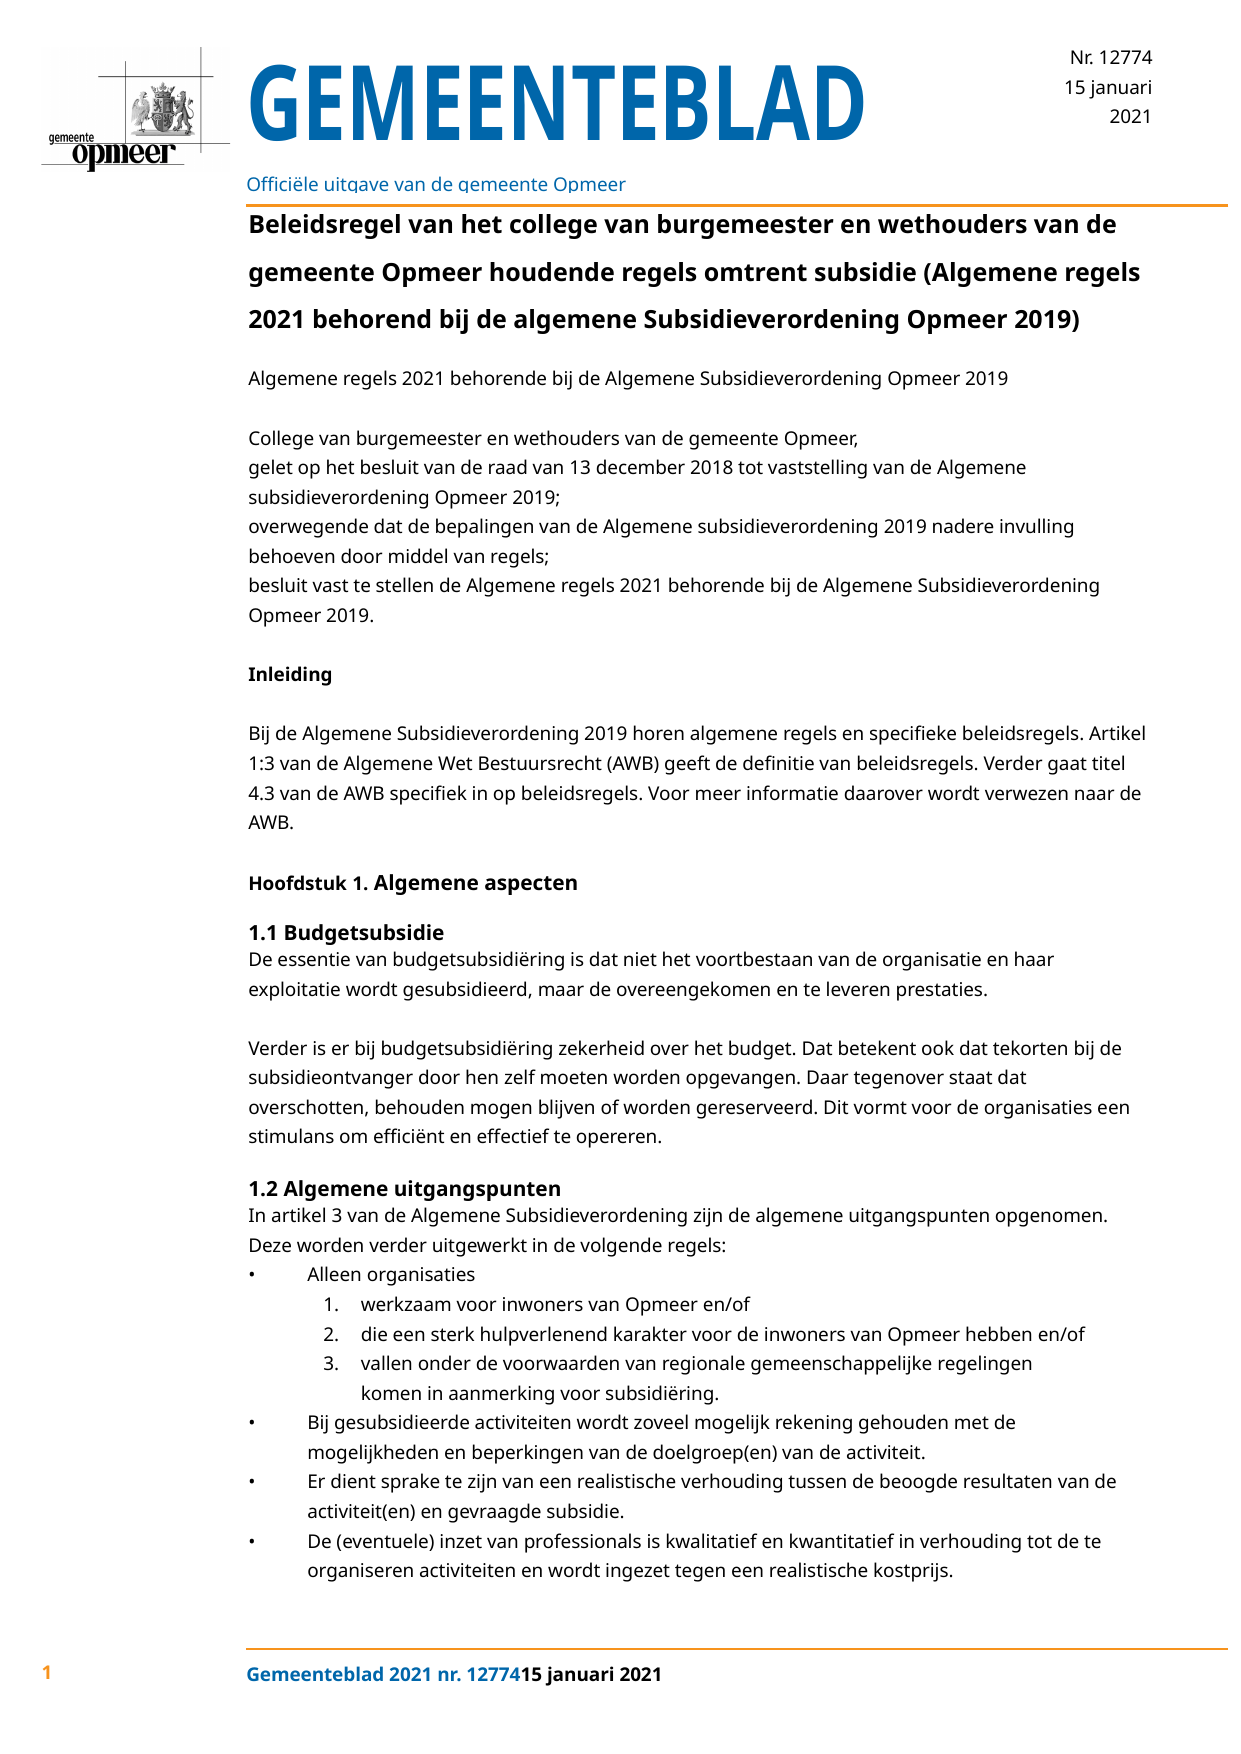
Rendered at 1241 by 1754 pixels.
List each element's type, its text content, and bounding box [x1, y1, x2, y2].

text Verder is er bij budgetsubsidiëring zekerheid over het budget. Dat betekent ook dat tekorten bij de subsidieontvanger door hen zelf moeten worden opgevangen. Daar tegenover staat dat overschotten, behouden mogen blijven of worden gereserveerd. Dit vormt voor de organisaties een stimulans om efficiënt en effectief te opereren. [248, 1035, 1152, 1149]
list die een sterk hulpverlenend karakter voor de inwoners van Opmeer hebben en/of [323, 1321, 1152, 1347]
text College van burgemeester en wethouders van de gemeente Opmeer, [248, 425, 1152, 450]
list Bij gesubsidieerde activiteiten wordt zoveel mogelijk rekening gehouden met de mogelijkheden en beperkingen van de doelgroep(en) van de activiteit. [248, 1409, 1152, 1465]
text Inleiding [248, 661, 1152, 687]
list De (eventuele) inzet van professionals is kwalitatief en kwantitatief in verhouding tot de te organiseren activiteiten en wordt ingezet tegen een realistische kostprijs. [248, 1528, 1152, 1583]
text 1.1 Budgetsubsidie [248, 918, 1152, 946]
text In artikel 3 van de Algemene Subsidieverordening zijn de algemene uitgangspunten opgenomen. Deze worden verder uitgewerkt in de volgende regels: [248, 1202, 1152, 1258]
text gelet op het besluit van de raad van 13 december 2018 tot vaststelling van de Algemene subsidieverordening Opmeer 2019; [248, 454, 1152, 509]
picture [41, 47, 231, 172]
list komen in aanmerking voor subsidiëring. [323, 1380, 1152, 1406]
text Bij de Algemene Subsidieverordening 2019 horen algemene regels en specifieke beleidsregels. Artikel 1:3 van de Algemene Wet Bestuursrecht (AWB) geeft de definitie van beleidsregels. Verder gaat titel 4.3 van de AWB specifiek in op beleidsregels. Voor meer informatie daarover wordt verwezen naar de AWB. [248, 721, 1152, 835]
text De essentie van budgetsubsidiëring is dat niet het voortbestaan van de organisatie en haar exploitatie wordt gesubsidieerd, maar de overeengekomen en te leveren prestaties. [248, 946, 1152, 1001]
text besluit vast te stellen de Algemene regels 2021 behorende bij de Algemene Subsidieverordening Opmeer 2019. [248, 573, 1152, 628]
text overwegende dat de bepalingen van de Algemene subsidieverordening 2019 nadere invulling behoeven door middel van regels; [248, 513, 1152, 569]
text Algemene regels 2021 behorende bij de Algemene Subsidieverordening Opmeer 2019 [248, 366, 1152, 391]
text Beleidsregel van het college van burgemeester en wethouders van de gemeente Opmeer houdende regels omtrent subsidie (Algemene regels 2021 behorend bij de algemene Subsidieverordening Opmeer 2019) [248, 207, 1152, 336]
list vallen onder de voorwaarden van regionale gemeenschappelijke regelingen [323, 1350, 1152, 1376]
list Alleen organisaties [248, 1262, 1152, 1287]
list Er dient sprake te zijn van een realistische verhouding tussen de beoogde resultaten van de activiteit(en) en gevraagde subsidie. [248, 1469, 1152, 1524]
text Hoofdstuk 1. Algemene aspecten [248, 868, 1152, 897]
list werkzaam voor inwoners van Opmeer en/of [323, 1291, 1152, 1317]
text 1.2 Algemene uitgangspunten [248, 1174, 1152, 1202]
